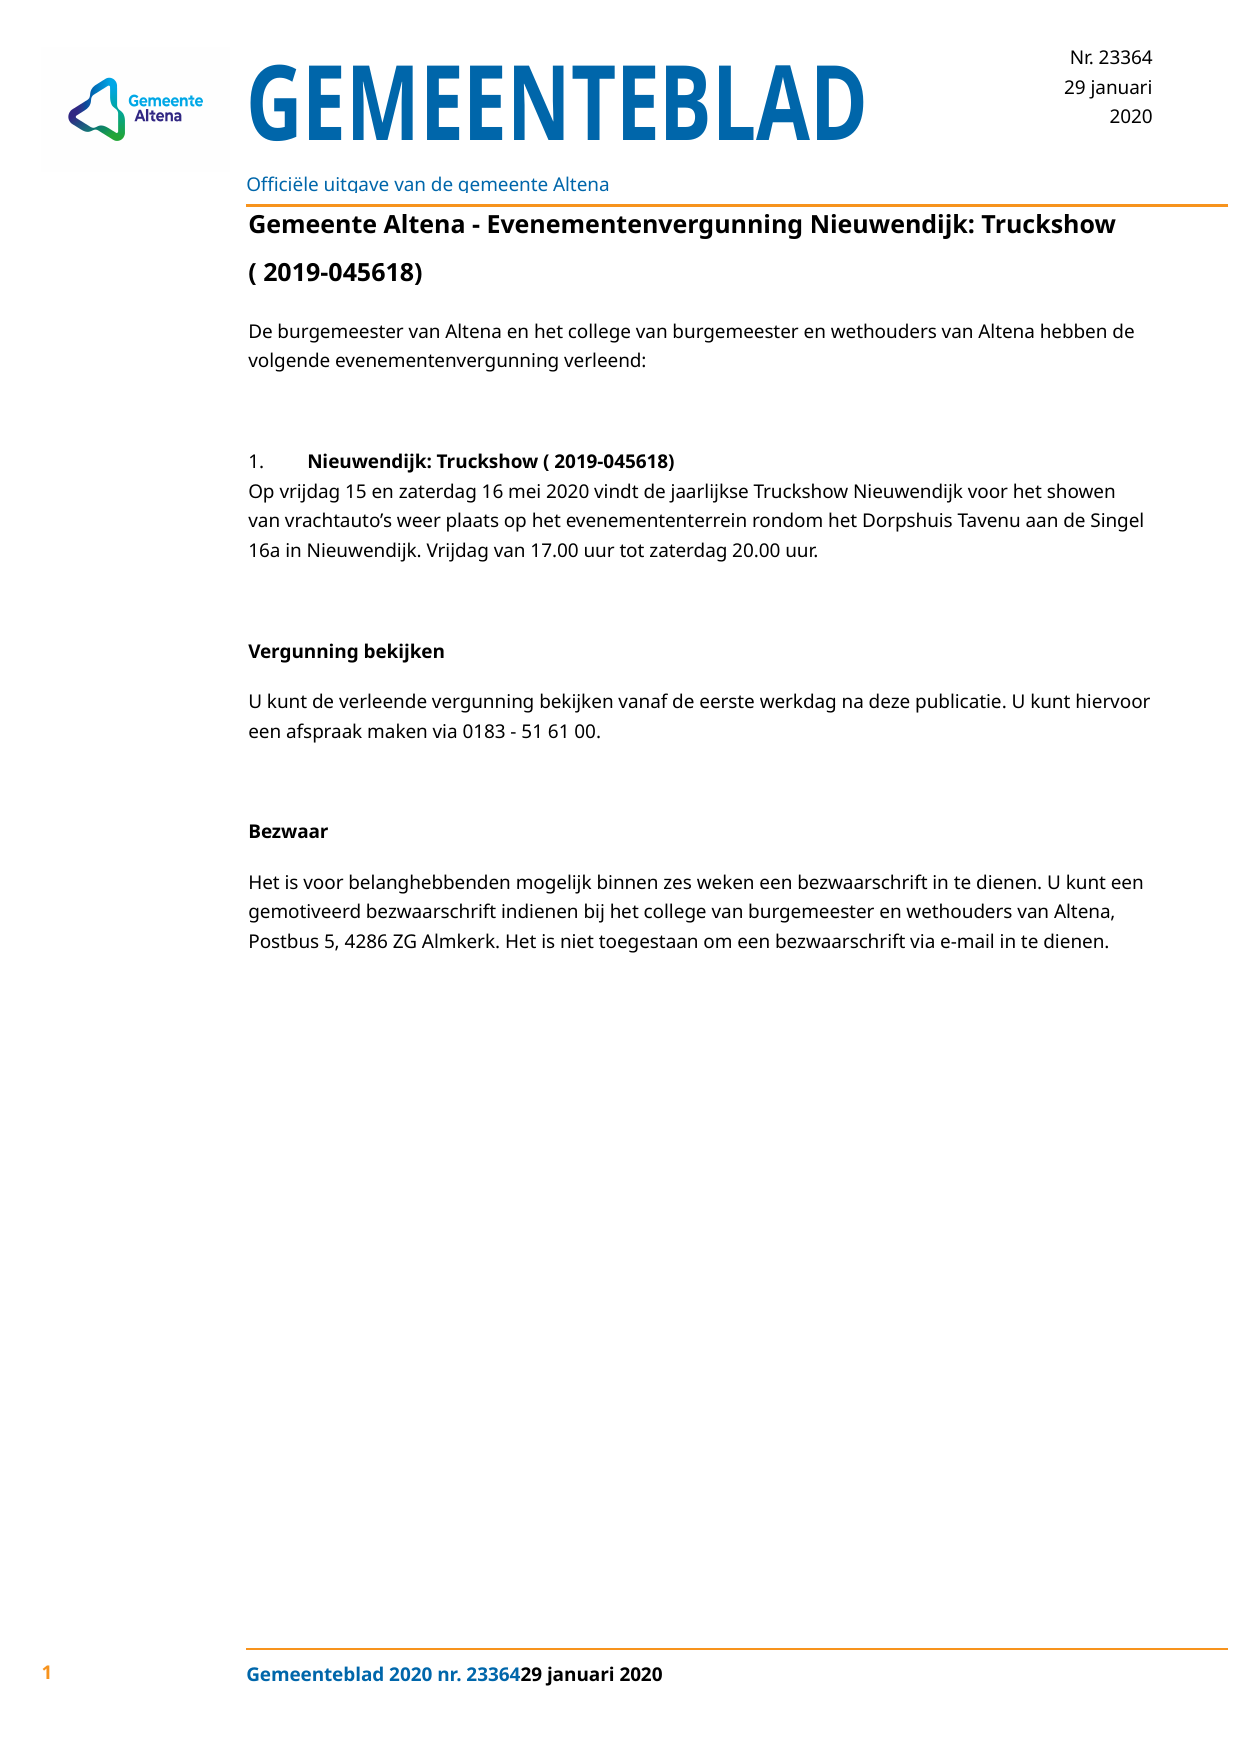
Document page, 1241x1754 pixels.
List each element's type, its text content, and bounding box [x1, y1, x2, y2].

text Op vrijdag 15 en zaterdag 16 mei 2020 vindt de jaarlijkse Truckshow Nieuwendijk voor het showen van vrachtauto’s weer plaats op het evenemententerrein rondom het Dorpshuis Tavenu aan de Singel 16a in Nieuwendijk. Vrijdag van 17.00 uur tot zaterdag 20.00 uur. [248, 478, 1152, 563]
text De burgemeester van Altena en het college van burgemeester en wethouders van Altena hebben de volgende evenementenvergunning verleend: [248, 318, 1152, 373]
picture [41, 47, 231, 172]
text Gemeente Altena - Evenementenvergunning Nieuwendijk: Truckshow ( 2019-045618) [248, 207, 1152, 288]
text U kunt de verleende vergunning bekijken vanaf de eerste werkdag na deze publicatie. U kunt hiervoor een afspraak maken via 0183 - 51 61 00. [248, 688, 1152, 744]
list Nieuwendijk: Truckshow ( 2019-045618) [248, 448, 1152, 474]
text Het is voor belanghebbenden mogelijk binnen zes weken een bezwaarschrift in te dienen. U kunt een gemotiveerd bezwaarschrift indienen bij het college van burgemeester en wethouders van Altena, Postbus 5, 4286 ZG Almkerk. Het is niet toegestaan om een bezwaarschrift via e-mail in te dienen. [248, 869, 1152, 954]
text Bezwaar [248, 819, 1152, 844]
text Vergunning bekijken [248, 638, 1152, 664]
